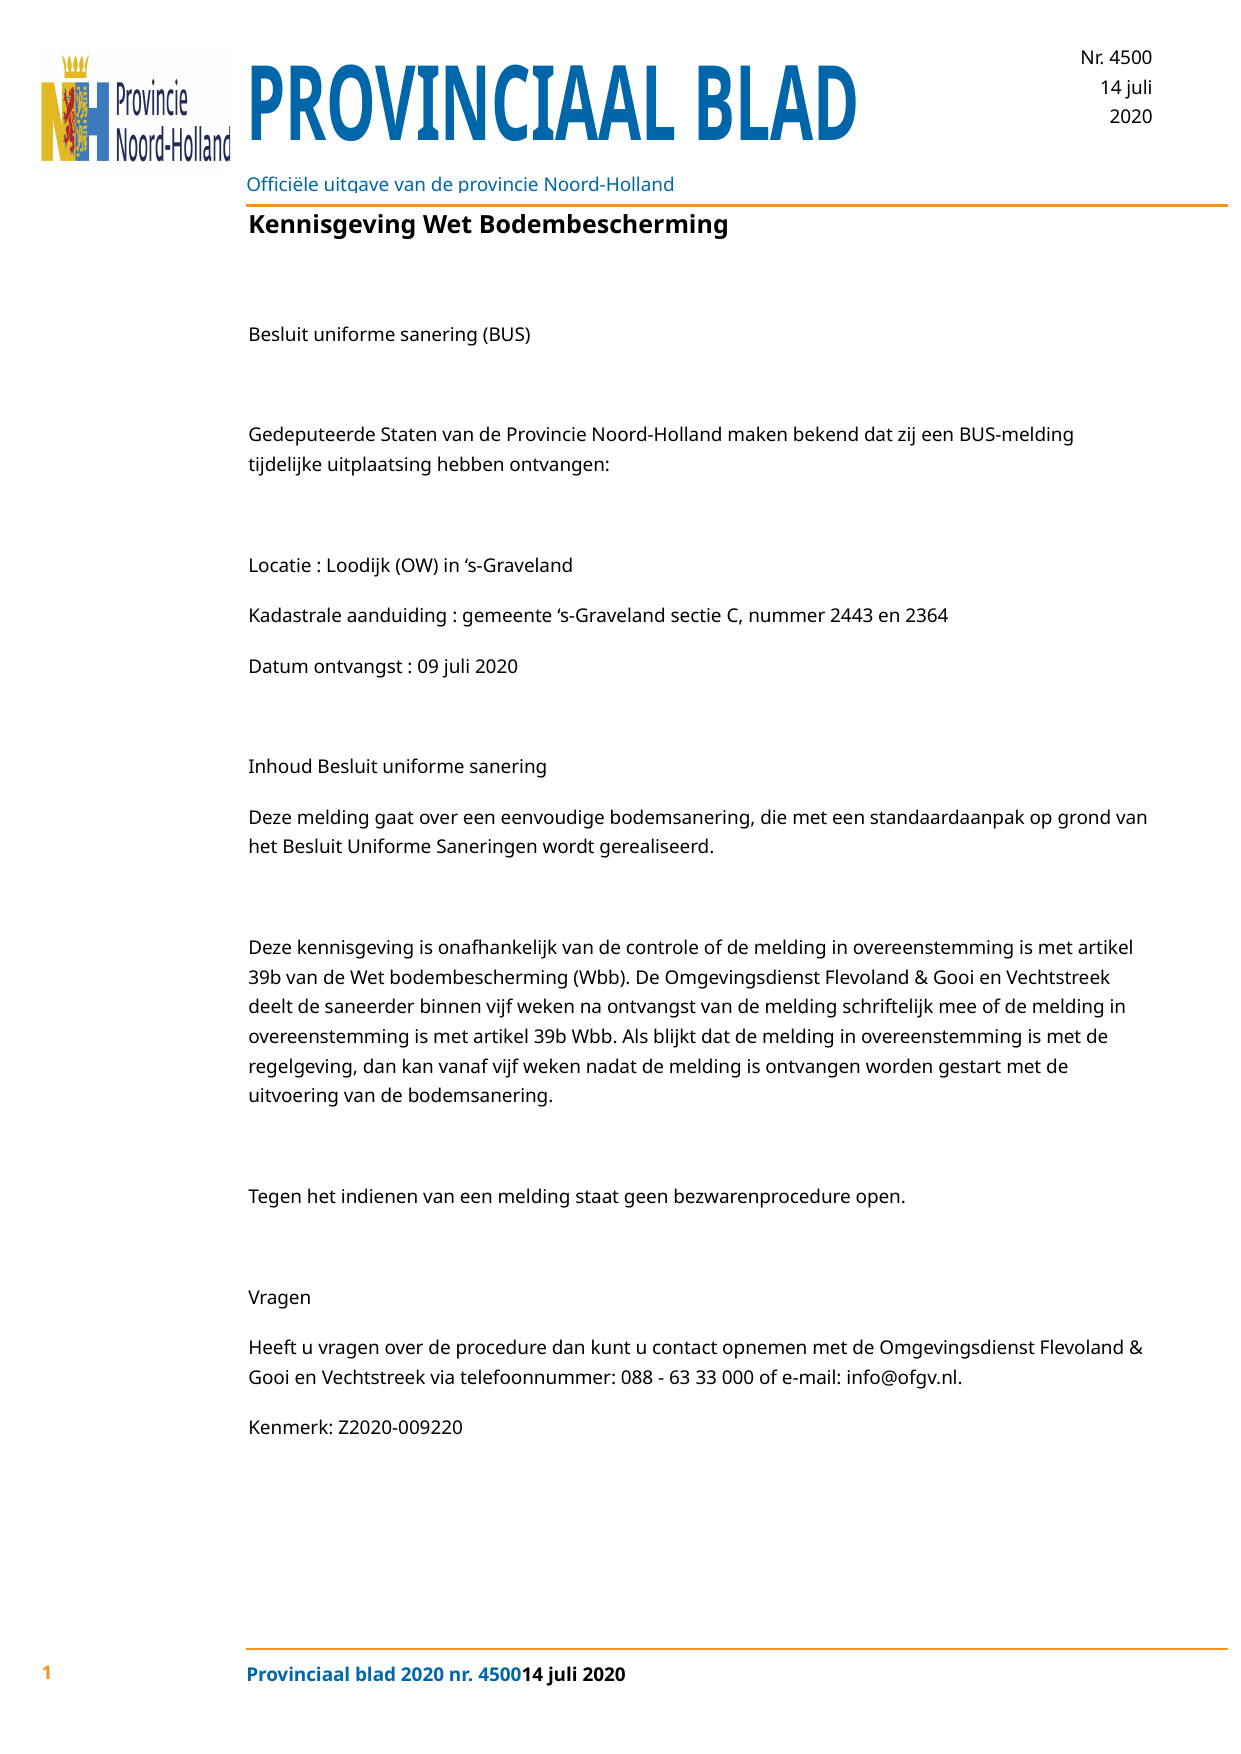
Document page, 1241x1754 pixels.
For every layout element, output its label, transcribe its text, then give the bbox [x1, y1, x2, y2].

text Datum ontvangst : 09 juli 2020 [248, 653, 1152, 678]
text Besluit uniforme sanering (BUS) [248, 321, 1152, 346]
text Kadastrale aanduiding : gemeente ‘s-Graveland sectie C, nummer 2443 en 2364 [248, 602, 1152, 628]
text Tegen het indienen van een melding staat geen bezwarenprocedure open. [248, 1183, 1152, 1209]
picture [41, 47, 231, 172]
text Vragen [248, 1284, 1152, 1310]
text Gedeputeerde Staten van de Provincie Noord-Holland maken bekend dat zij een BUS-melding tijdelijke uitplaatsing hebben ontvangen: [248, 422, 1152, 477]
text Kenmerk: Z2020-009220 [248, 1414, 1152, 1440]
text Deze melding gaat over een eenvoudige bodemsanering, die met een standaardaanpak op grond van het Besluit Uniforme Saneringen wordt gerealiseerd. [248, 804, 1152, 859]
text Deze kennisgeving is onafhankelijk van de controle of de melding in overeenstemming is met artikel 39b van de Wet bodembescherming (Wbb). De Omgevingsdienst Flevoland & Gooi en Vechtstreek deelt de saneerder binnen vijf weken na ontvangst van de melding schriftelijk mee of de melding in overeenstemming is met artikel 39b Wbb. Als blijkt dat de melding in overeenstemming is met de regelgeving, dan kan vanaf vijf weken nadat de melding is ontvangen worden gestart met de uitvoering van de bodemsanering. [248, 934, 1152, 1108]
text Heeft u vragen over de procedure dan kunt u contact opnemen met de Omgevingsdienst Flevoland & Gooi en Vechtstreek via telefoonnummer: 088 - 63 33 000 of e-mail: info@ofgv.nl. [248, 1334, 1152, 1390]
text Locatie : Loodijk (OW) in ‘s-Graveland [248, 552, 1152, 578]
text Kennisgeving Wet Bodembescherming [248, 207, 1152, 241]
text Inhoud Besluit uniforme sanering [248, 754, 1152, 779]
